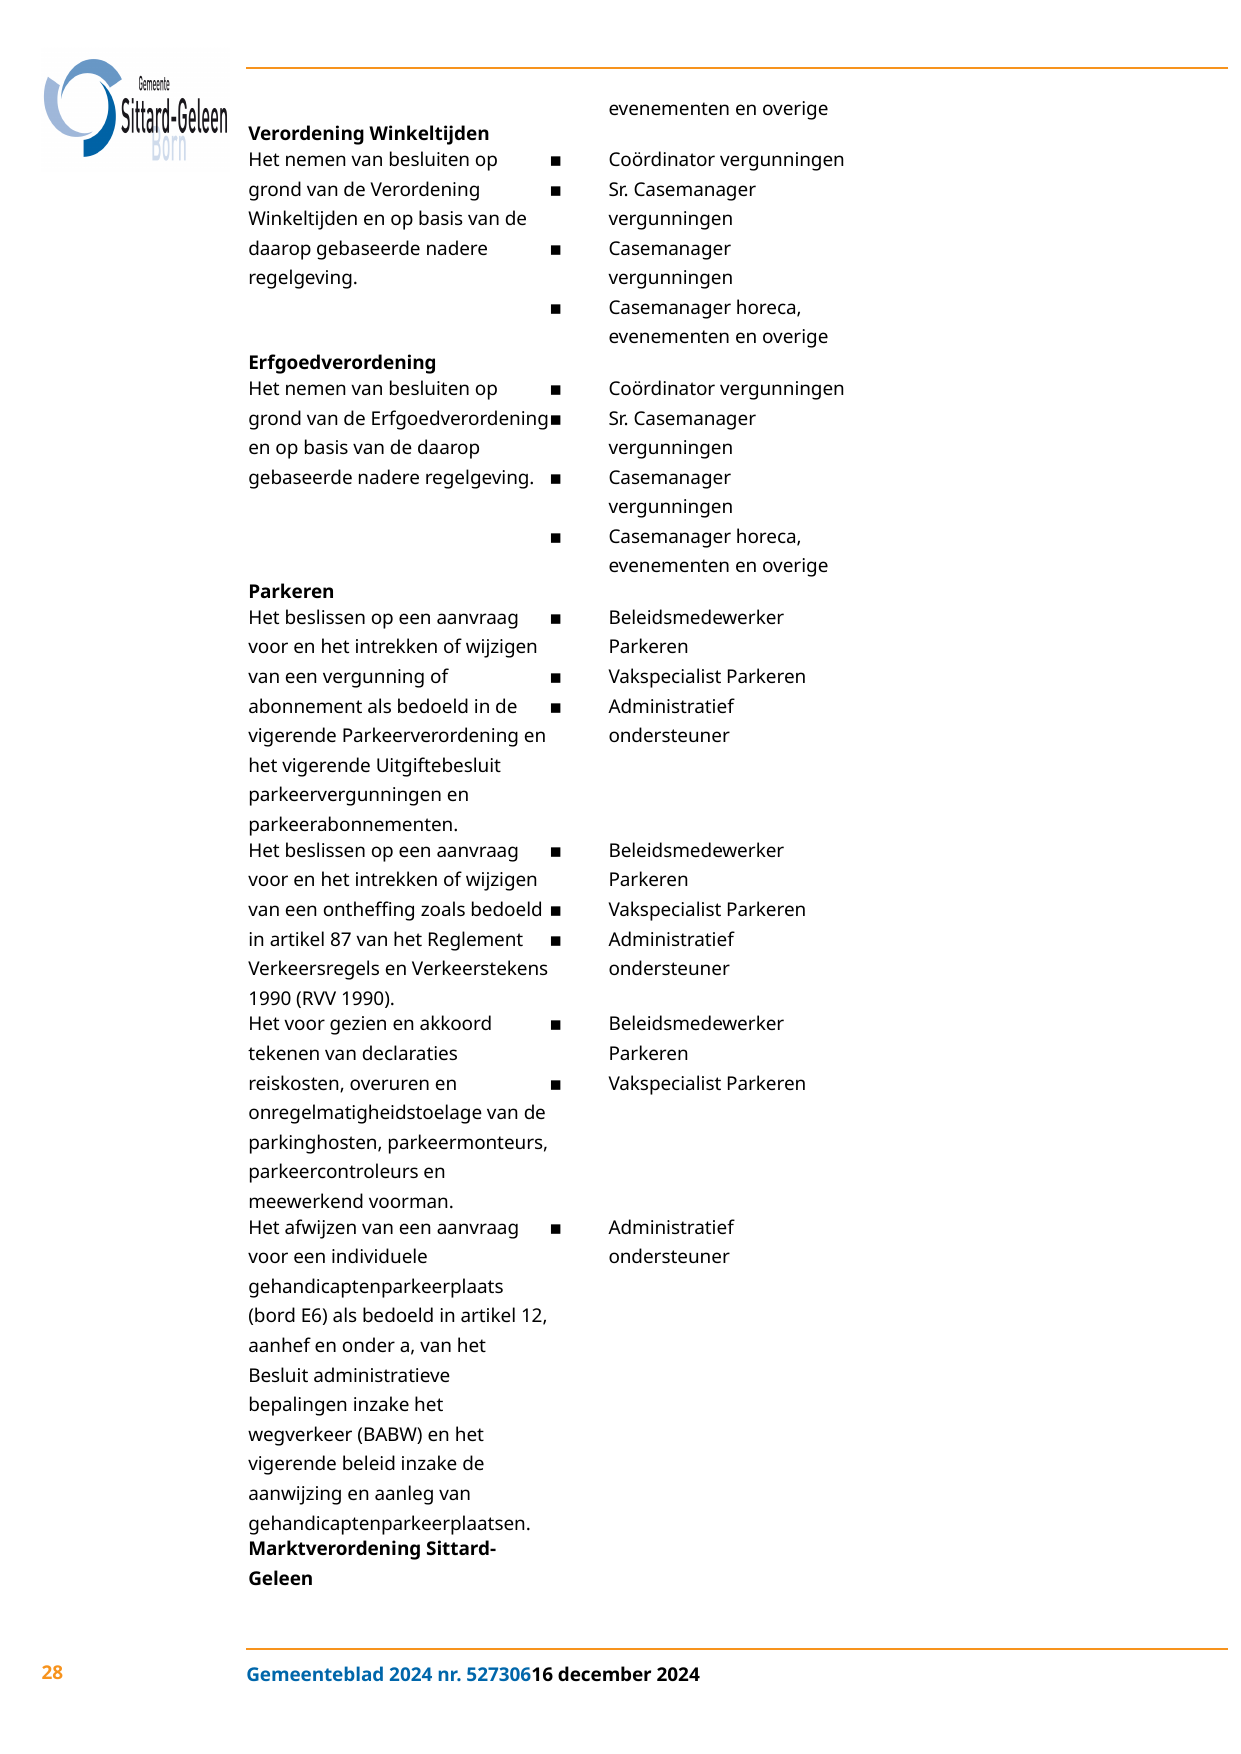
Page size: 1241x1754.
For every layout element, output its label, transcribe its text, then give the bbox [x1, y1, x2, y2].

table_cell Het beslissen op een aanvraag voor en het intrekken of wijzigen van een ontheffing zoals bedoeld in artikel 87 van het Reglement Verkeersregels en Verkeerstekens 1990 (RVV 1990). [248, 837, 549, 1011]
table_cell [850, 95, 1152, 121]
table_cell [549, 350, 850, 375]
table_cell Het voor gezien en akkoord tekenen van declaraties reiskosten, overuren en onregelmatigheidstoelage van de parkinghosten, parkeermonteurs, parkeercontroleurs en meewerkend voorman. [248, 1011, 549, 1214]
table_cell [850, 579, 1152, 604]
table_cell Het nemen van besluiten op grond van de Verordening Winkeltijden en op basis van de daarop gebaseerde nadere regelgeving. [248, 146, 549, 349]
table_cell Erfgoedverordening [248, 350, 549, 375]
table_cell Beleidsmedewerker Parkeren Vakspecialist Parkeren [549, 1011, 850, 1214]
table_cell Het afwijzen van een aanvraag voor een individuele gehandicaptenparkeerplaats (bord E6) als bedoeld in artikel 12, aanhef en onder a, van het Besluit administratieve bepalingen inzake het wegverkeer (BABW) en het vigerende beleid inzake de aanwijzing en aanleg van gehandicaptenparkeerplaatsen. [248, 1214, 549, 1535]
table_cell [850, 1011, 1152, 1214]
table_cell Het beslissen op een aanvraag voor en het intrekken of wijzigen van een vergunning of abonnement als bedoeld in de vigerende Parkeerverordening en het vigerende Uitgiftebesluit parkeervergunningen en parkeerabonnementen. [248, 604, 549, 837]
table_cell [850, 1535, 1152, 1591]
table_cell Coördinator vergunningen Sr. Casemanager vergunningen Casemanager vergunningen Casemanager horeca, evenementen en overige [549, 375, 850, 578]
table_cell [850, 146, 1152, 349]
table_cell [549, 121, 850, 146]
table_cell Coördinator vergunningen Sr. Casemanager vergunningen Casemanager vergunningen Casemanager horeca, evenementen en overige [549, 146, 850, 349]
table_cell Verordening Winkeltijden [248, 121, 549, 146]
table_cell [549, 579, 850, 604]
table_cell [549, 1535, 850, 1591]
table_cell evenementen en overige [549, 95, 850, 121]
table_cell Marktverordening Sittard-Geleen [248, 1535, 549, 1591]
table_cell Parkeren [248, 579, 549, 604]
table_cell [850, 604, 1152, 837]
table_cell [248, 95, 549, 121]
table_cell Beleidsmedewerker Parkeren Vakspecialist Parkeren Administratief ondersteuner [549, 604, 850, 837]
table_cell Beleidsmedewerker Parkeren Vakspecialist Parkeren Administratief ondersteuner [549, 837, 850, 1011]
table_cell [850, 1214, 1152, 1535]
table_cell [850, 375, 1152, 578]
table_cell Administratief ondersteuner [549, 1214, 850, 1535]
table_cell [850, 837, 1152, 1011]
table_cell Het nemen van besluiten op grond van de Erfgoedverordening en op basis van de daarop gebaseerde nadere regelgeving. [248, 375, 549, 578]
table_cell [850, 350, 1152, 375]
picture [41, 47, 231, 172]
table_cell [850, 121, 1152, 146]
